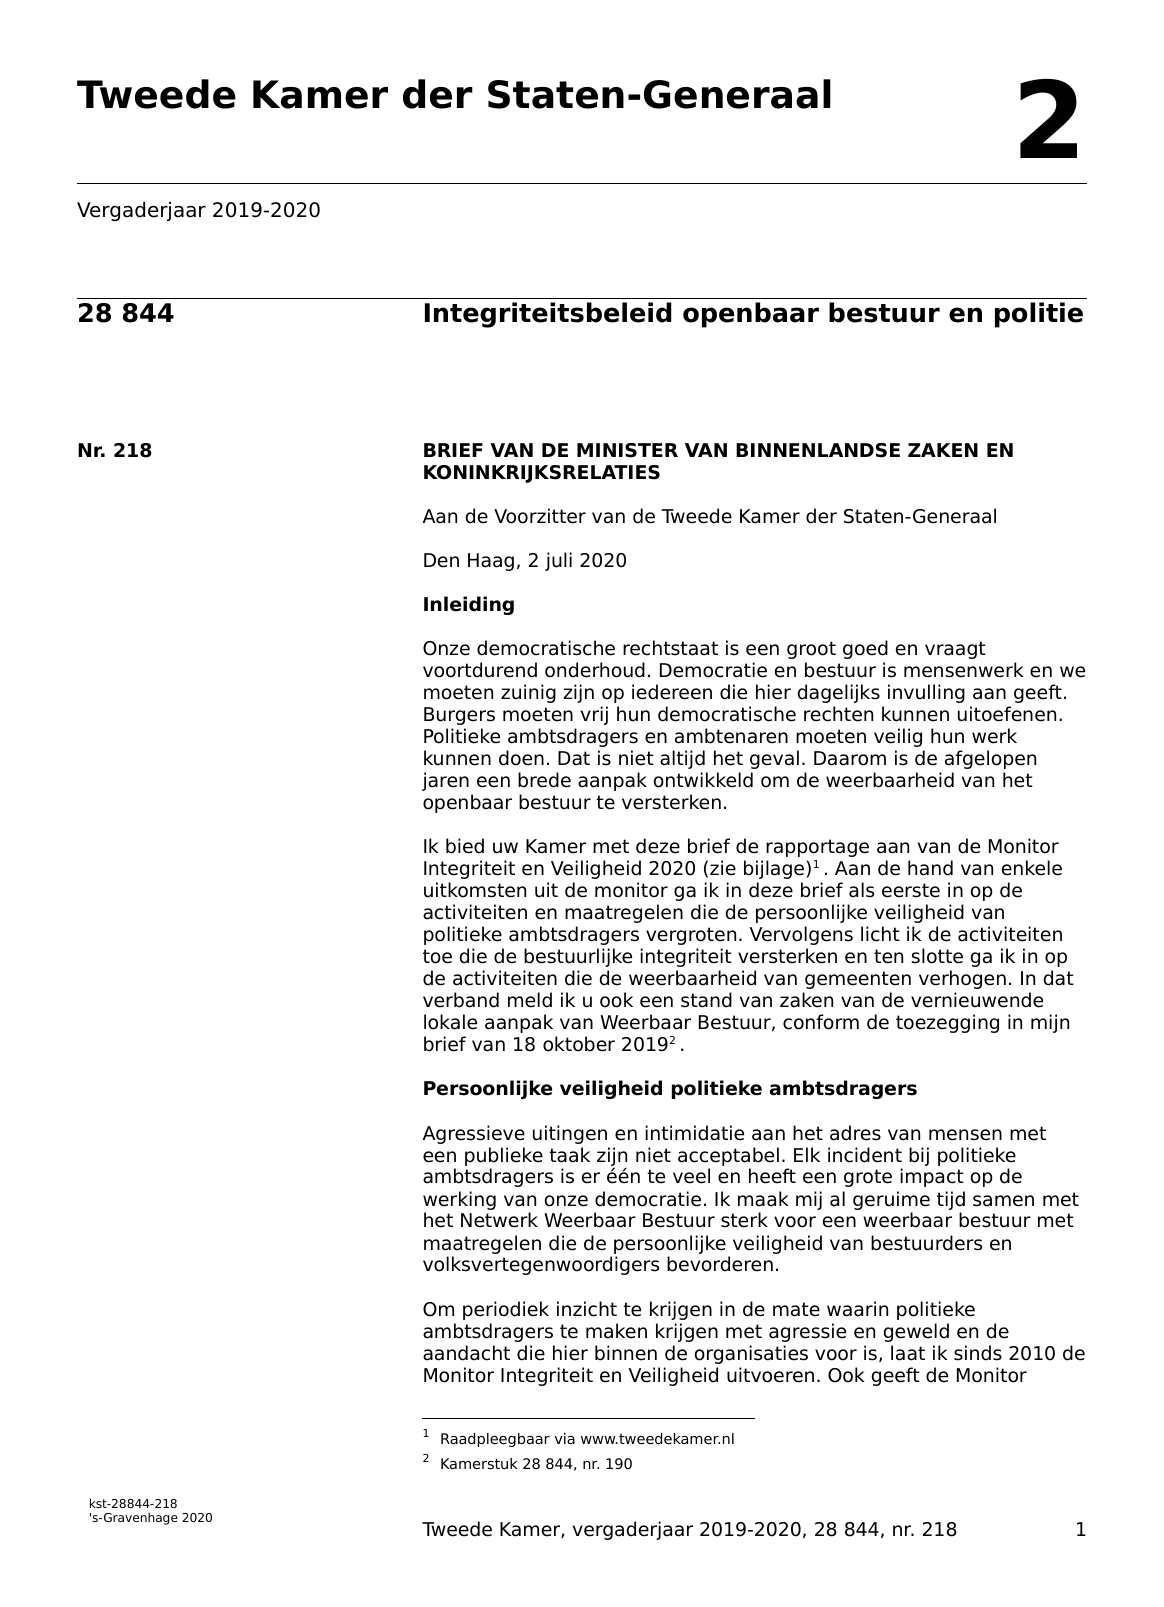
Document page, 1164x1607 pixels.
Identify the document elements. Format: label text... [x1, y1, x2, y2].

text Ik bied uw Kamer met deze brief de rapportage aan van de Monitor Integriteit en Veiligheid 2020 (zie bijlage). Aan de hand van enkele uitkomsten uit de monitor ga ik in deze brief als eerste in op de activiteiten en maatregelen die de persoonlijke veiligheid van politieke ambtsdragers vergroten. Vervolgens licht ik de activiteiten toe die de bestuurlijke integriteit versterken en ten slotte ga ik in op de activiteiten die de weerbaarheid van gemeenten verhogen. In dat verband meld ik u ook een stand van zaken van de vernieuwende lokale aanpak van Weerbaar Bestuur, conform de toezegging in mijn brief van 18 oktober 2019. [422, 836, 1087, 1056]
subtitle Persoonlijke veiligheid politieke ambtsdragers [422, 1078, 1087, 1100]
subtitle Inleiding [422, 594, 1087, 616]
text Agressieve uitingen en intimidatie aan het adres van mensen met een publieke taak zijn niet acceptabel. Elk incident bij politieke ambtsdragers is er één te veel en heeft een grote impact op de werking van onze democratie. Ik maak mij al geruime tijd samen met het Netwerk Weerbaar Bestuur sterk voor een weerbaar bestuur met maatregelen die de persoonlijke veiligheid van bestuurders en volksvertegenwoordigers bevorderen. [422, 1122, 1087, 1276]
text Kamerstuk 28 844, nr. 190 [422, 1452, 1087, 1474]
table_cell Vergaderjaar 2019-2020 [77, 184, 1087, 298]
subtitle Nr. 218 BRIEF VAN DE MINISTER VAN BINNENLANDSE ZAKEN EN KONINKRIJKSRELATIES [77, 440, 1087, 484]
text Den Haag, 2 juli 2020 [422, 550, 1087, 572]
table_header 2 [886, 59, 1087, 183]
text Raadpleegbaar via www.tweedekamer.nl [422, 1427, 1087, 1449]
text 's-Gravenhage 2020 [88, 1511, 323, 1525]
subtitle 28 844 Integriteitsbeleid openbaar bestuur en politie [77, 299, 1087, 329]
text kst-28844-218 [88, 1497, 323, 1511]
text Om periodiek inzicht te krijgen in de mate waarin politieke ambtsdragers te maken krijgen met agressie en geweld en de aandacht die hier binnen de organisaties voor is, laat ik sinds 2010 de Monitor Integriteit en Veiligheid uitvoeren. Ook geeft de Monitor [422, 1298, 1087, 1386]
text Onze democratische rechtstaat is een groot goed en vraagt voortdurend onderhoud. Democratie en bestuur is mensenwerk en we moeten zuinig zijn op iedereen die hier dagelijks invulling aan geeft. Burgers moeten vrij hun democratische rechten kunnen uitoefenen. Politieke ambtsdragers en ambtenaren moeten veilig hun werk kunnen doen. Dat is niet altijd het geval. Daarom is de afgelopen jaren een brede aanpak ontwikkeld om de weerbaarheid van het openbaar bestuur te versterken. [422, 638, 1087, 814]
table_header Tweede Kamer der Staten-Generaal [77, 59, 886, 183]
text Aan de Voorzitter van de Tweede Kamer der Staten-Generaal [422, 506, 1087, 528]
